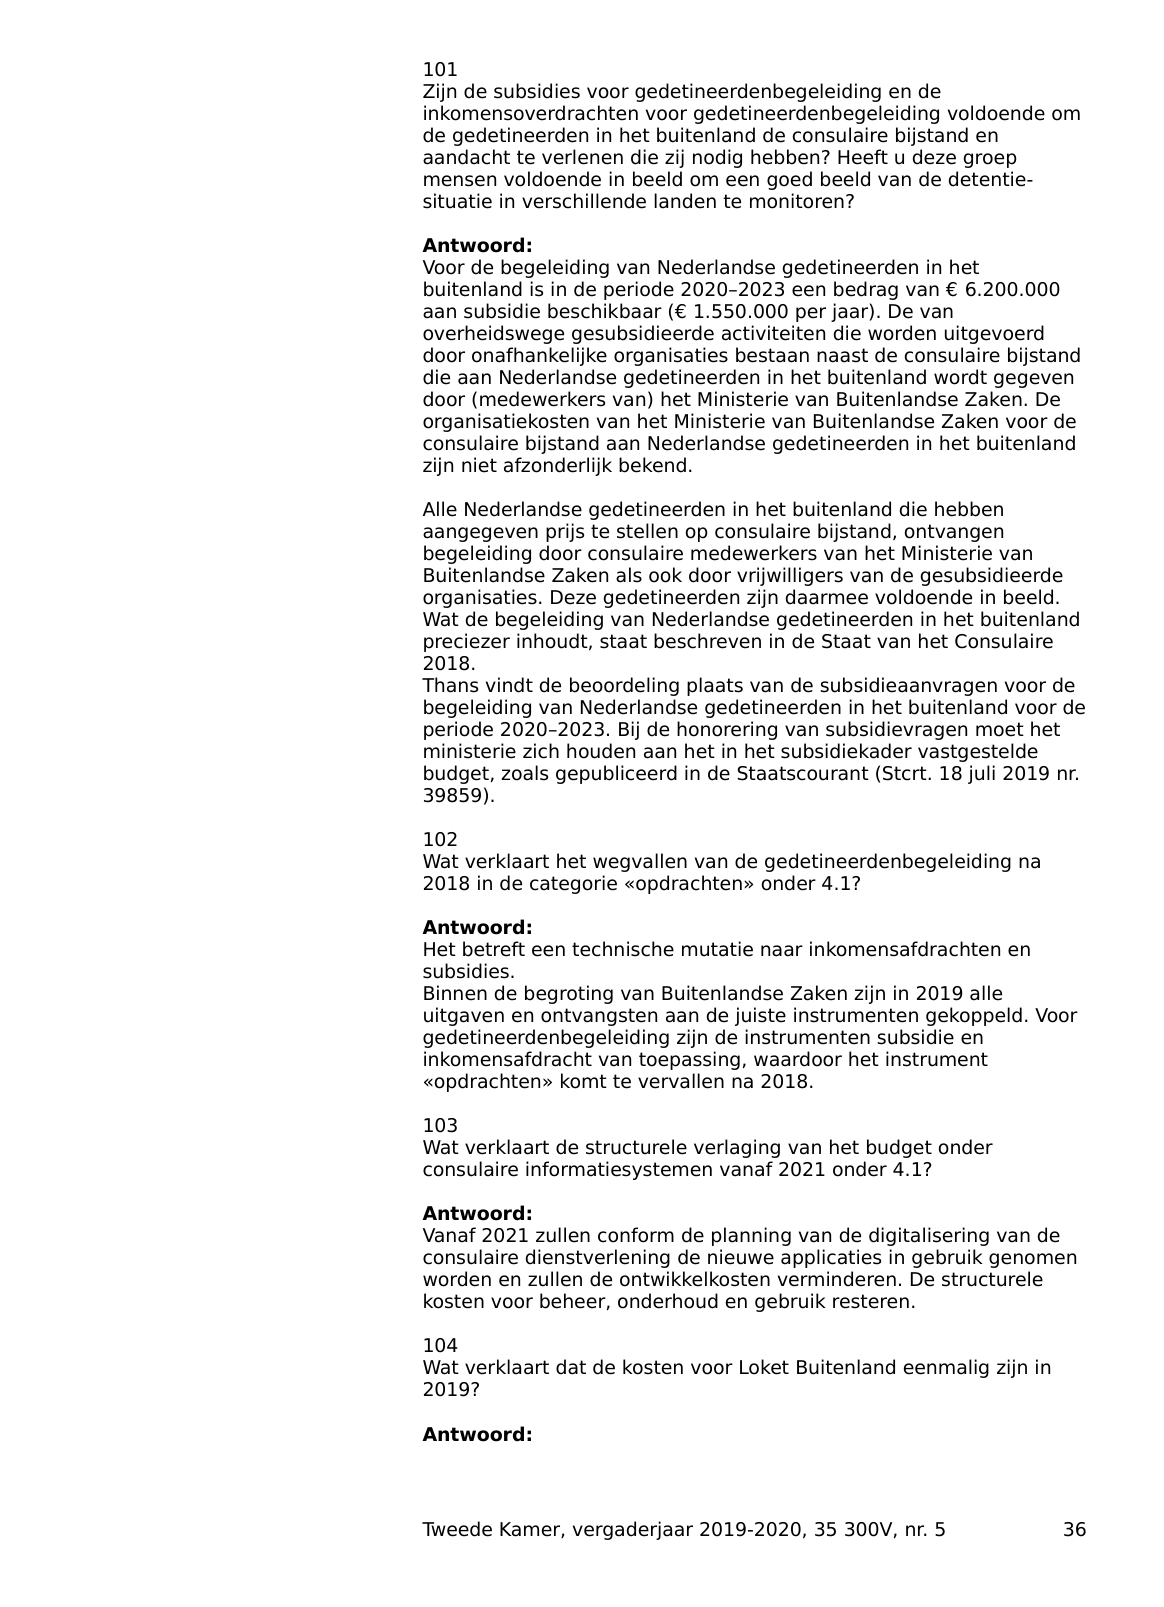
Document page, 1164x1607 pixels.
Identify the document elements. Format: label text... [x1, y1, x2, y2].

text Antwoord: [422, 235, 1087, 257]
text Binnen de begroting van Buitenlandse Zaken zijn in 2019 alle uitgaven en ontvangsten aan de juiste instrumenten gekoppeld. Voor gedetineerdenbegeleiding zijn de instrumenten subsidie en inkomensafdracht van toepassing, waardoor het instrument «opdrachten» komt te vervallen na 2018. [422, 983, 1087, 1093]
text Thans vindt de beoordeling plaats van de subsidieaanvragen voor de begeleiding van Nederlandse gedetineerden in het buitenland voor de periode 2020–2023. Bij de honorering van subsidievragen moet het ministerie zich houden aan het in het subsidiekader vastgestelde budget, zoals gepubliceerd in de Staatscourant (Stcrt. 18 juli 2019 nr. 39859). [422, 675, 1087, 807]
text Antwoord: [422, 1203, 1087, 1225]
text Antwoord: [422, 917, 1087, 939]
text 103 [422, 1115, 1087, 1137]
text Alle Nederlandse gedetineerden in het buitenland die hebben aangegeven prijs te stellen op consulaire bijstand, ontvangen begeleiding door consulaire medewerkers van het Ministerie van Buitenlandse Zaken als ook door vrijwilligers van de gesubsidieerde organisaties. Deze gedetineerden zijn daarmee voldoende in beeld. Wat de begeleiding van Nederlandse gedetineerden in het buitenland preciezer inhoudt, staat beschreven in de Staat van het Consulaire 2018. [422, 499, 1087, 675]
text Wat verklaart de structurele verlaging van het budget onder consulaire informatiesystemen vanaf 2021 onder 4.1? [422, 1137, 1087, 1181]
text 102 [422, 829, 1087, 851]
text 101 [422, 59, 1087, 81]
text 104 [422, 1335, 1087, 1357]
text Zijn de subsidies voor gedetineerdenbegeleiding en de inkomensoverdrachten voor gedetineerdenbegeleiding voldoende om de gedetineerden in het buitenland de consulaire bijstand en aandacht te verlenen die zij nodig hebben? Heeft u deze groep mensen voldoende in beeld om een goed beeld van de detentie-situatie in verschillende landen te monitoren? [422, 81, 1087, 213]
text Antwoord: [422, 1423, 1087, 1445]
text Wat verklaart dat de kosten voor Loket Buitenland eenmalig zijn in 2019? [422, 1357, 1087, 1401]
text Voor de begeleiding van Nederlandse gedetineerden in het buitenland is in de periode 2020–2023 een bedrag van € 6.200.000 aan subsidie beschikbaar (€ 1.550.000 per jaar). De van overheidswege gesubsidieerde activiteiten die worden uitgevoerd door onafhankelijke organisaties bestaan naast de consulaire bijstand die aan Nederlandse gedetineerden in het buitenland wordt gegeven door (medewerkers van) het Ministerie van Buitenlandse Zaken. De organisatiekosten van het Ministerie van Buitenlandse Zaken voor de consulaire bijstand aan Nederlandse gedetineerden in het buitenland zijn niet afzonderlijk bekend. [422, 257, 1087, 477]
text Het betreft een technische mutatie naar inkomensafdrachten en subsidies. [422, 939, 1087, 983]
text Vanaf 2021 zullen conform de planning van de digitalisering van de consulaire dienstverlening de nieuwe applicaties in gebruik genomen worden en zullen de ontwikkelkosten verminderen. De structurele kosten voor beheer, onderhoud en gebruik resteren. [422, 1225, 1087, 1313]
text Wat verklaart het wegvallen van de gedetineerdenbegeleiding na 2018 in de categorie «opdrachten» onder 4.1? [422, 851, 1087, 895]
